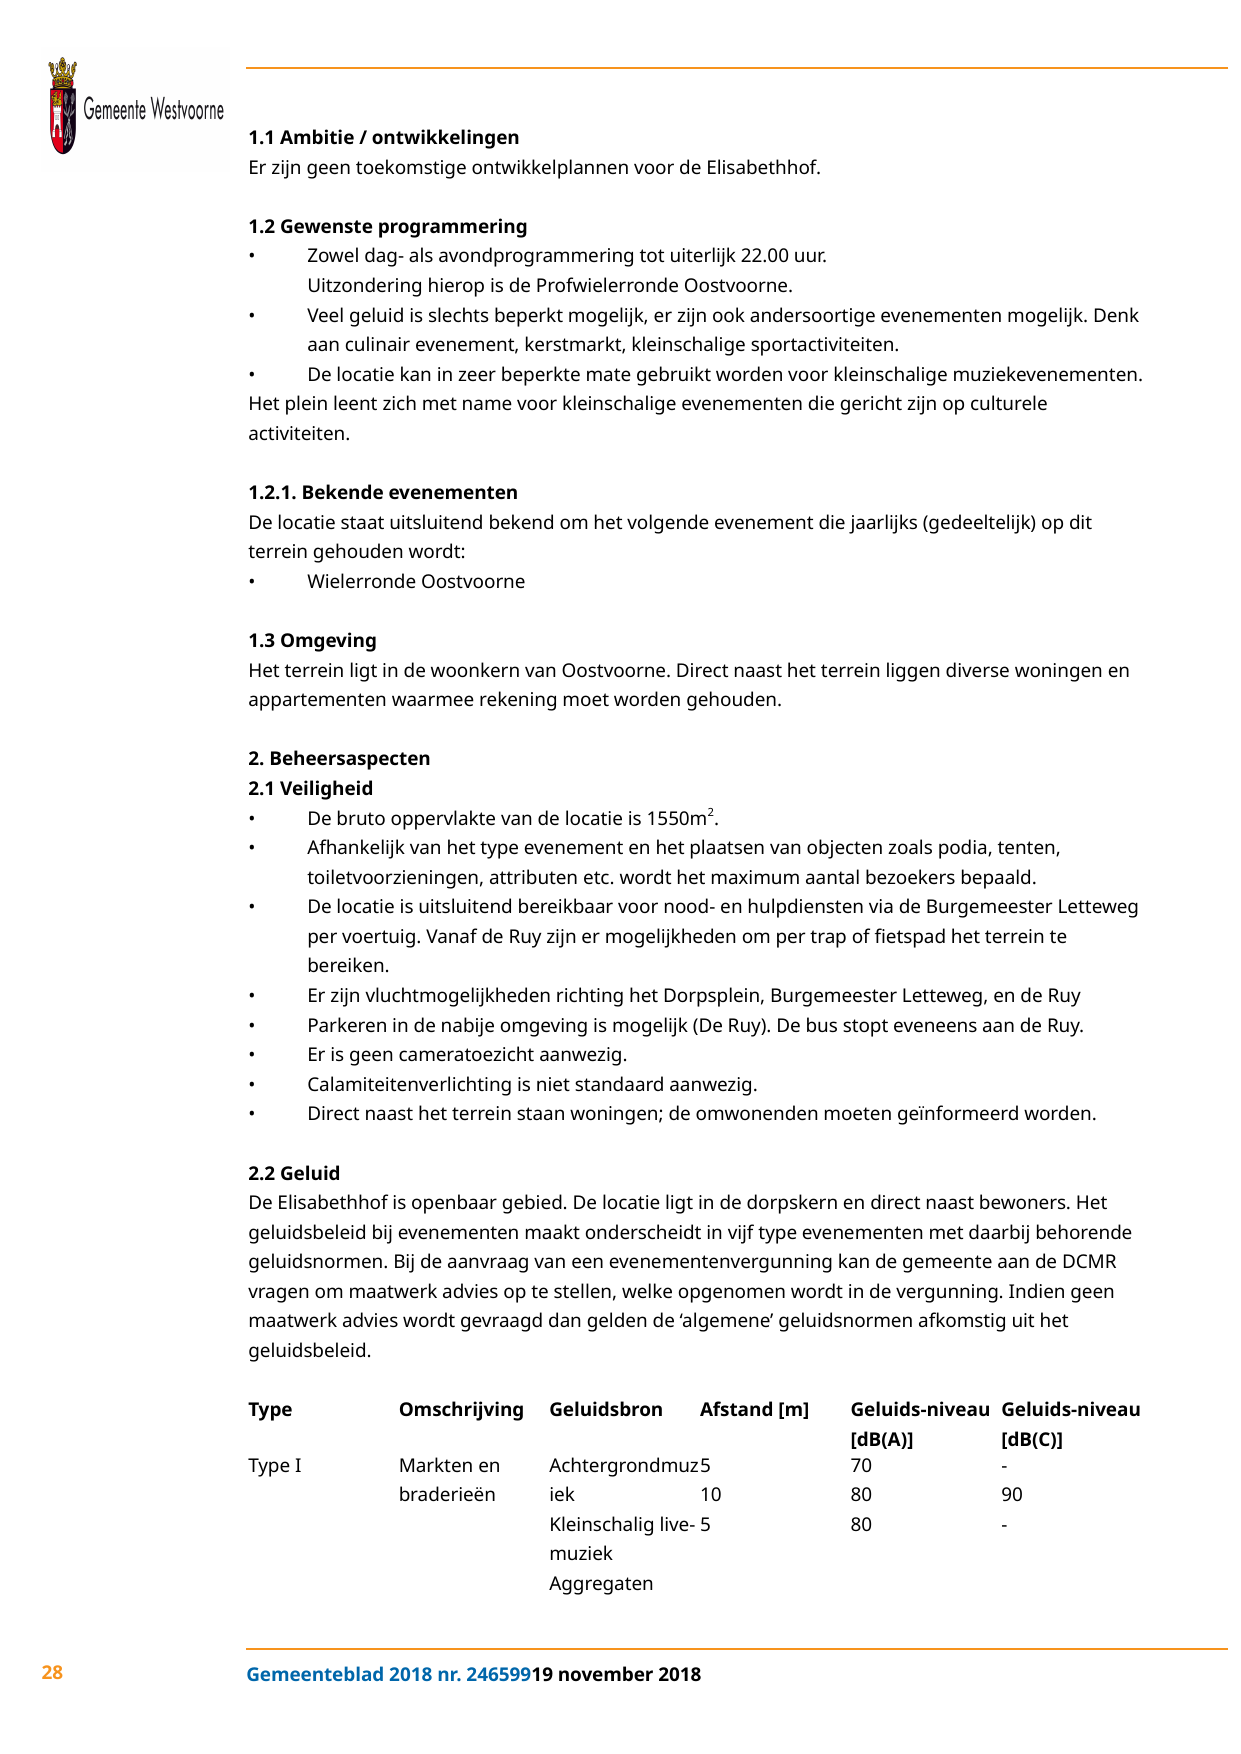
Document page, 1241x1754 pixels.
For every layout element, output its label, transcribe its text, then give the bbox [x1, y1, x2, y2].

list Er is geen cameratoezicht aanwezig. [248, 1041, 1152, 1067]
list Zowel dag- als avondprogrammering tot uiterlijk 22.00 uur. [248, 243, 1152, 268]
text Het plein leent zich met name voor kleinschalige evenementen die gericht zijn op culturele activiteiten. [248, 391, 1152, 446]
text 2.1 Veiligheid [248, 775, 1152, 801]
text Het terrein ligt in de woonkern van Oostvoorne. Direct naast het terrein liggen diverse woningen en appartementen waarmee rekening moet worden gehouden. [248, 657, 1152, 712]
table_header Geluids-niveau [dB(A)] [850, 1397, 1001, 1452]
table_header Geluidsbron [549, 1397, 700, 1452]
text 2.2 Geluid [248, 1160, 1152, 1186]
list Uitzondering hierop is de Profwielerronde Oostvoorne. [248, 272, 1152, 298]
text De locatie staat uitsluitend bekend om het volgende evenement die jaarlijks (gedeeltelijk) op dit terrein gehouden wordt: [248, 509, 1152, 564]
table_cell Type I [248, 1452, 398, 1596]
table_cell Achtergrondmuziek Kleinschalig live-muziek Aggregaten [549, 1452, 700, 1596]
text 1.2.1. Bekende evenementen [248, 479, 1152, 505]
table_cell 5 10 5 [700, 1452, 850, 1596]
list De bruto oppervlakte van de locatie is 1550m2. [248, 805, 1152, 831]
table_header Geluids-niveau [dB(C)] [1001, 1397, 1152, 1452]
text 2. Beheersaspecten [248, 746, 1152, 771]
text 1.1 Ambitie / ontwikkelingen [248, 124, 1152, 150]
text De Elisabethhof is openbaar gebied. De locatie ligt in de dorpskern en direct naast bewoners. Het geluidsbeleid bij evenementen maakt onderscheidt in vijf type evenementen met daarbij behorende geluidsnormen. Bij de aanvraag van een evenementenvergunning kan de gemeente aan de DCMR vragen om maatwerk advies op te stellen, welke opgenomen wordt in de vergunning. Indien geen maatwerk advies wordt gevraagd dan gelden de ‘algemene’ geluidsnormen afkomstig uit het geluidsbeleid. [248, 1189, 1152, 1363]
text Er zijn geen toekomstige ontwikkelplannen voor de Elisabethhof. [248, 154, 1152, 180]
list Afhankelijk van het type evenement en het plaatsen van objecten zoals podia, tenten, toiletvoorzieningen, attributen etc. wordt het maximum aantal bezoekers bepaald. [248, 834, 1152, 890]
table_cell - 90 - [1001, 1452, 1152, 1596]
table_cell Markten en braderieën [399, 1452, 549, 1596]
list Wielerronde Oostvoorne [248, 568, 1152, 594]
table_header Afstand [m] [700, 1397, 850, 1452]
picture [41, 47, 231, 172]
text 1.3 Omgeving [248, 627, 1152, 653]
text 1.2 Gewenste programmering [248, 213, 1152, 239]
list Veel geluid is slechts beperkt mogelijk, er zijn ook andersoortige evenementen mogelijk. Denk aan culinair evenement, kerstmarkt, kleinschalige sportactiviteiten. [248, 302, 1152, 357]
list Er zijn vluchtmogelijkheden richting het Dorpsplein, Burgemeester Letteweg, en de Ruy [248, 982, 1152, 1008]
table_header Type [248, 1397, 398, 1452]
list Calamiteitenverlichting is niet standaard aanwezig. [248, 1071, 1152, 1097]
list Parkeren in de nabije omgeving is mogelijk (De Ruy). De bus stopt eveneens aan de Ruy. [248, 1012, 1152, 1038]
list De locatie kan in zeer beperkte mate gebruikt worden voor kleinschalige muziekevenementen. [248, 361, 1152, 387]
list De locatie is uitsluitend bereikbaar voor nood- en hulpdiensten via de Burgemeester Letteweg per voertuig. Vanaf de Ruy zijn er mogelijkheden om per trap of fietspad het terrein te bereiken. [248, 893, 1152, 978]
table_header Omschrijving [399, 1397, 549, 1452]
table_cell 70 80 80 [850, 1452, 1001, 1596]
list Direct naast het terrein staan woningen; de omwonenden moeten geïnformeerd worden. [248, 1101, 1152, 1126]
